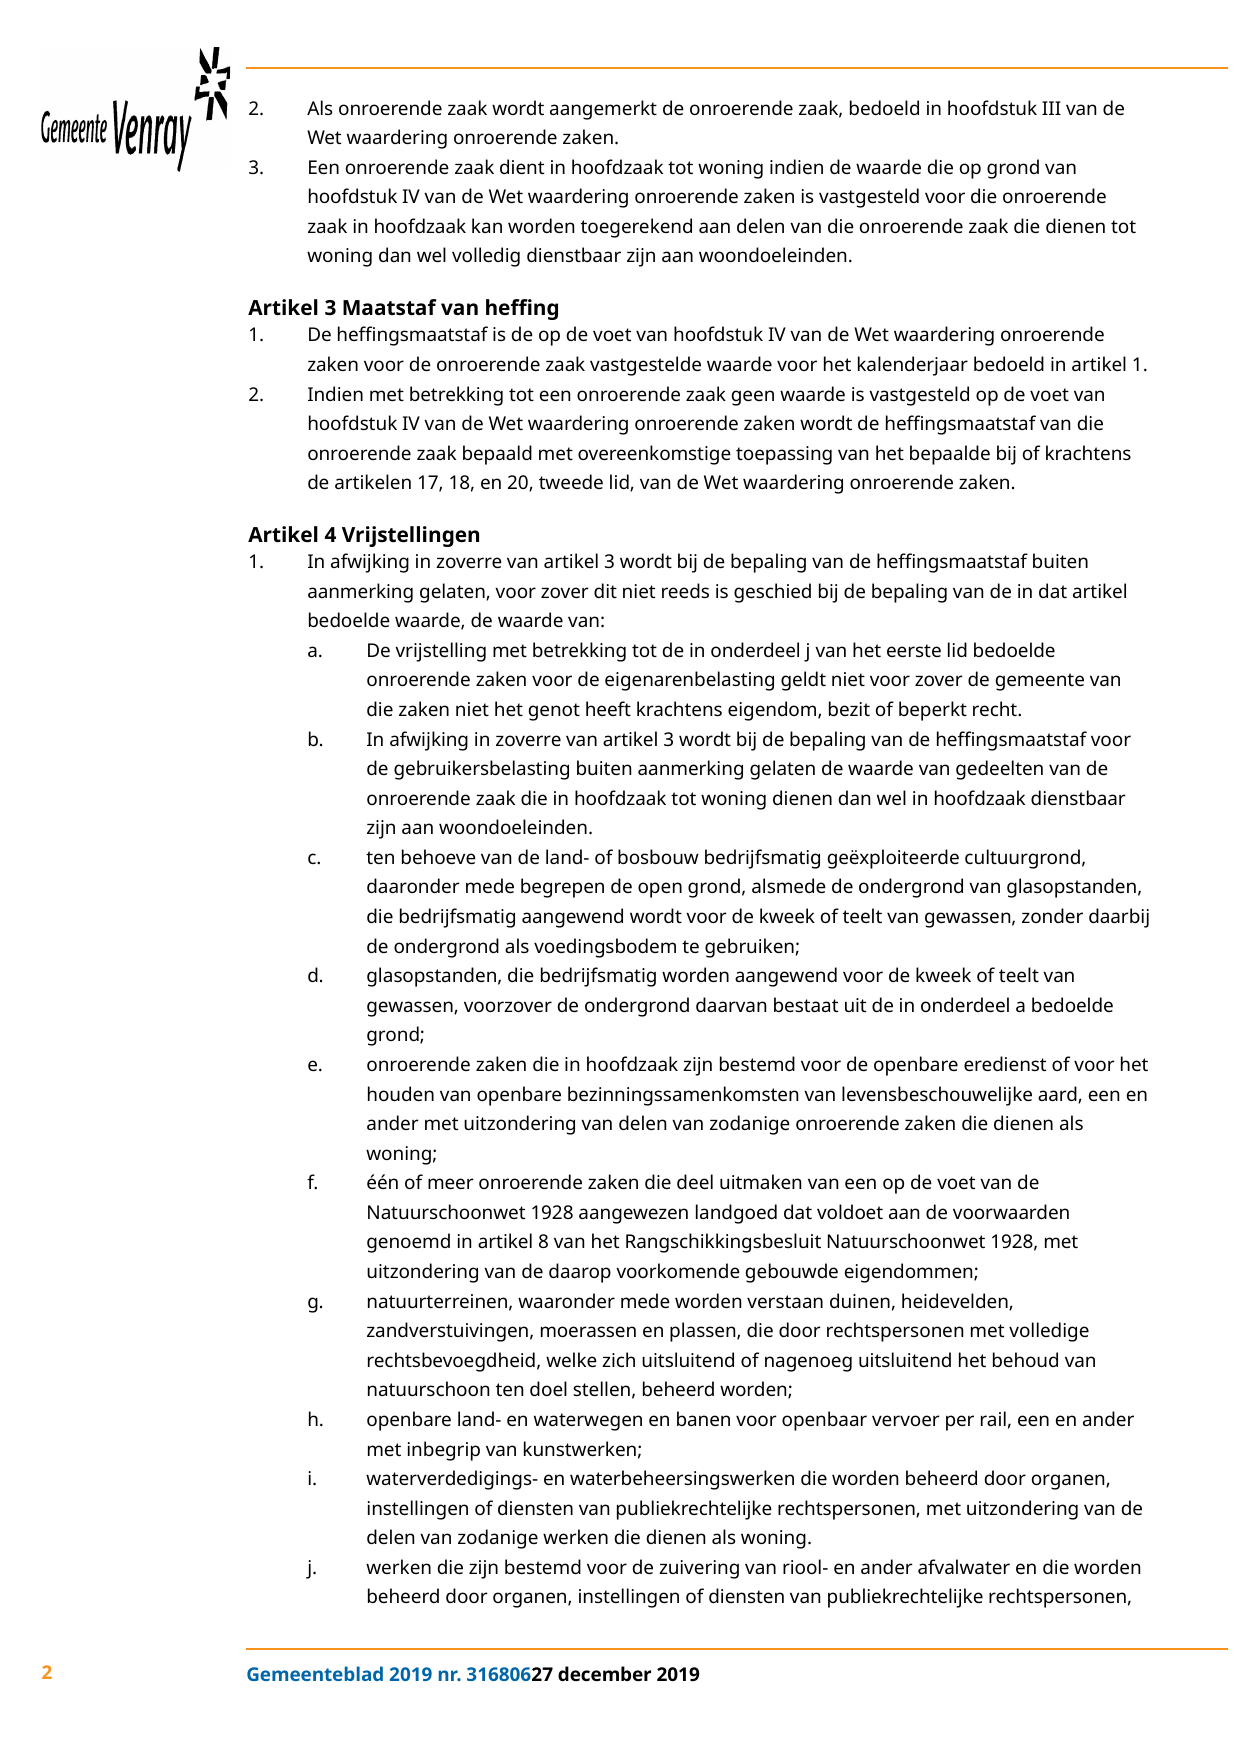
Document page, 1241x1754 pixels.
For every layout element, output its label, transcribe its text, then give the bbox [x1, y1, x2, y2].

list openbare land- en waterwegen en banen voor openbaar vervoer per rail, een en ander met inbegrip van kunstwerken; [307, 1406, 1152, 1462]
list natuurterreinen, waaronder mede worden verstaan duinen, heidevelden, zandverstuivingen, moerassen en plassen, die door rechtspersonen met volledige rechtsbevoegdheid, welke zich uitsluitend of nagenoeg uitsluitend het behoud van natuurschoon ten doel stellen, beheerd worden; [307, 1288, 1152, 1402]
list Indien met betrekking tot een onroerende zaak geen waarde is vastgesteld op de voet van hoofdstuk IV van de Wet waardering onroerende zaken wordt de heffingsmaatstaf van die onroerende zaak bepaald met overeenkomstige toepassing van het bepaalde bij of krachtens de artikelen 17, 18, en 20, tweede lid, van de Wet waardering onroerende zaken. [248, 381, 1152, 495]
list één of meer onroerende zaken die deel uitmaken van een op de voet van de Natuurschoonwet 1928 aangewezen landgoed dat voldoet aan de voorwaarden genoemd in artikel 8 van het Rangschikkingsbesluit Natuurschoonwet 1928, met uitzondering van de daarop voorkomende gebouwde eigendommen; [307, 1169, 1152, 1284]
list In afwijking in zoverre van artikel 3 wordt bij de bepaling van de heffingsmaatstaf buiten aanmerking gelaten, voor zover dit niet reeds is geschied bij de bepaling van de in dat artikel bedoelde waarde, de waarde van: [248, 548, 1152, 633]
list ten behoeve van de land- of bosbouw bedrijfsmatig geëxploiteerde cultuurgrond, daaronder mede begrepen de open grond, alsmede de ondergrond van glasopstanden, die bedrijfsmatig aangewend wordt voor de kweek of teelt van gewassen, zonder daarbij de ondergrond als voedingsbodem te gebruiken; [307, 844, 1152, 959]
list glasopstanden, die bedrijfsmatig worden aangewend voor de kweek of teelt van gewassen, voorzover de ondergrond daarvan bestaat uit de in onderdeel a bedoelde grond; [307, 962, 1152, 1047]
picture [41, 47, 231, 172]
list In afwijking in zoverre van artikel 3 wordt bij de bepaling van de heffingsmaatstaf voor de gebruikersbelasting buiten aanmerking gelaten de waarde van gedeelten van de onroerende zaak die in hoofdzaak tot woning dienen dan wel in hoofdzaak dienstbaar zijn aan woondoeleinden. [307, 726, 1152, 840]
list waterverdedigings- en waterbeheersingswerken die worden beheerd door organen, instellingen of diensten van publiekrechtelijke rechtspersonen, met uitzondering van de delen van zodanige werken die dienen als woning. [307, 1465, 1152, 1550]
text Artikel 3 Maatstaf van heffing [248, 293, 1152, 322]
list Als onroerende zaak wordt aangemerkt de onroerende zaak, bedoeld in hoofdstuk III van de Wet waardering onroerende zaken. [248, 95, 1152, 150]
text Artikel 4 Vrijstellingen [248, 520, 1152, 548]
list Een onroerende zaak dient in hoofdzaak tot woning indien de waarde die op grond van hoofdstuk IV van de Wet waardering onroerende zaken is vastgesteld voor die onroerende zaak in hoofdzaak kan worden toegerekend aan delen van die onroerende zaak die dienen tot woning dan wel volledig dienstbaar zijn aan woondoeleinden. [248, 154, 1152, 268]
list onroerende zaken die in hoofdzaak zijn bestemd voor de openbare eredienst of voor het houden van openbare bezinningssamenkomsten van levensbeschouwelijke aard, een en ander met uitzondering van delen van zodanige onroerende zaken die dienen als woning; [307, 1051, 1152, 1166]
list werken die zijn bestemd voor de zuivering van riool- en ander afvalwater en die worden beheerd door organen, instellingen of diensten van publiekrechtelijke rechtspersonen, [307, 1554, 1152, 1609]
list De vrijstelling met betrekking tot de in onderdeel j van het eerste lid bedoelde onroerende zaken voor de eigenarenbelasting geldt niet voor zover de gemeente van die zaken niet het genot heeft krachtens eigendom, bezit of beperkt recht. [307, 637, 1152, 722]
list De heffingsmaatstaf is de op de voet van hoofdstuk IV van de Wet waardering onroerende zaken voor de onroerende zaak vastgestelde waarde voor het kalenderjaar bedoeld in artikel 1. [248, 322, 1152, 377]
